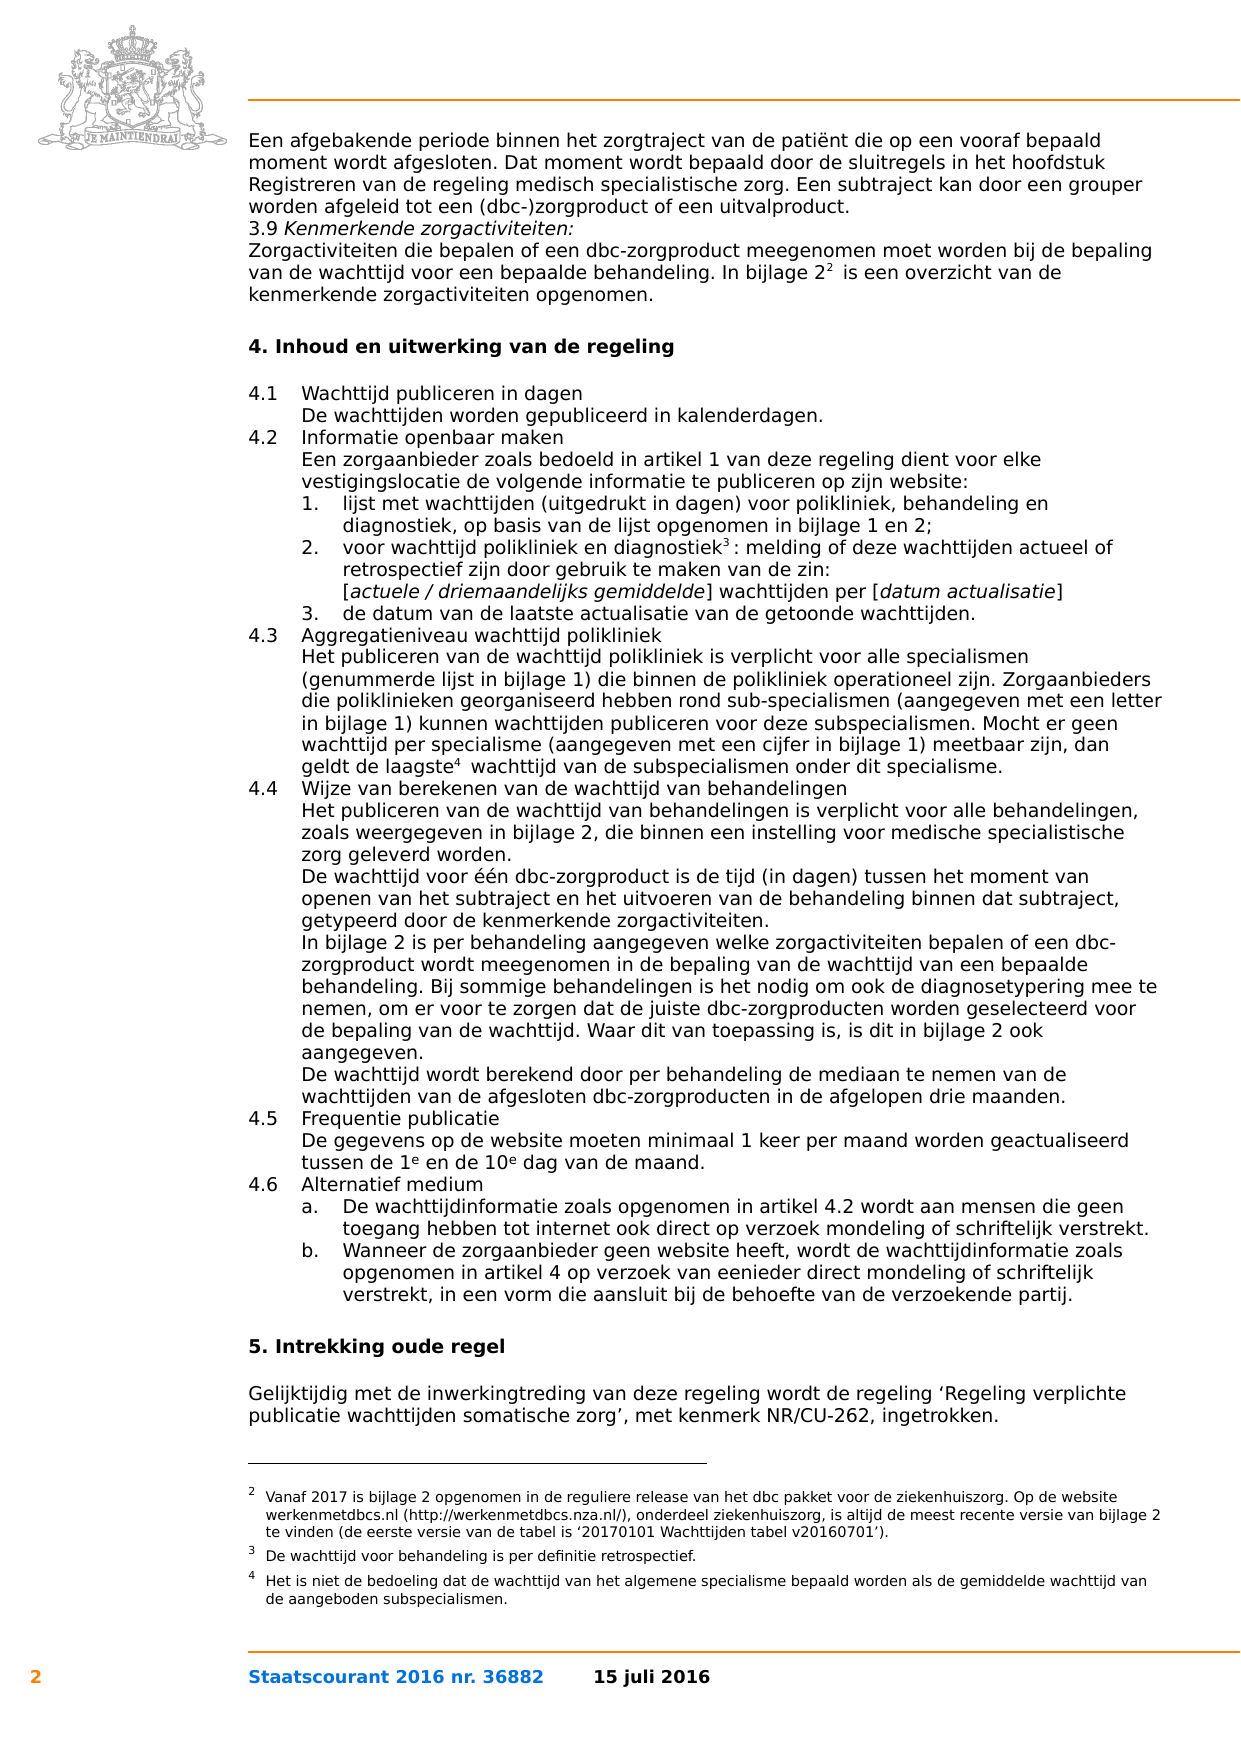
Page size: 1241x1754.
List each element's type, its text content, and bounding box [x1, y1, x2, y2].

subtitle 4. Inhoud en uitwerking van de regeling [248, 336, 1163, 358]
subtitle 5. Intrekking oude regel [248, 1336, 1163, 1358]
text 3.9 Kenmerkende zorgactiviteiten: [248, 218, 1163, 240]
text a. De wachttijdinformatie zoals opgenomen in artikel 4.2 wordt aan mensen die geen toegang hebben tot internet ook direct op verzoek mondeling of schriftelijk verstrekt. [301, 1196, 1163, 1240]
text Het is niet de bedoeling dat de wachttijd van het algemene specialisme bepaald worden als de gemiddelde wachttijd van de aangeboden subspecialismen. [248, 1569, 1163, 1608]
picture [38, 25, 227, 150]
text De wachttijd wordt berekend door per behandeling de mediaan te nemen van de wachttijden van de afgesloten dbc-zorgproducten in de afgelopen drie maanden. [301, 1064, 1163, 1108]
text 1. lijst met wachttijden (uitgedrukt in dagen) voor polikliniek, behandeling en diagnostiek, op basis van de lijst opgenomen in bijlage 1 en 2; [301, 493, 1163, 537]
text De gegevens op de website moeten minimaal 1 keer per maand worden geactualiseerd tussen de 1e en de 10e dag van de maand. [301, 1130, 1163, 1174]
text b. Wanneer de zorgaanbieder geen website heeft, wordt de wachttijdinformatie zoals opgenomen in artikel 4 op verzoek van eenieder direct mondeling of schriftelijk verstrekt, in een vorm die aansluit bij de behoefte van de verzoekende partij. [301, 1240, 1163, 1306]
text 4.3 Aggregatieniveau wachttijd polikliniek [248, 624, 1163, 646]
text 4.2 Informatie openbaar maken [248, 427, 1163, 449]
text 3. de datum van de laatste actualisatie van de getoonde wachttijden. [301, 602, 1163, 624]
text Een zorgaanbieder zoals bedoeld in artikel 1 van deze regeling dient voor elke vestigingslocatie de volgende informatie te publiceren op zijn website: [301, 449, 1163, 493]
text Een afgebakende periode binnen het zorgtraject van de patiënt die op een vooraf bepaald moment wordt afgesloten. Dat moment wordt bepaald door de sluitregels in het hoofdstuk Registreren van de regeling medisch specialistische zorg. Een subtraject kan door een grouper worden afgeleid tot een (dbc-)zorgproduct of een uitvalproduct. [248, 130, 1163, 218]
text Vanaf 2017 is bijlage 2 opgenomen in de reguliere release van het dbc pakket voor de ziekenhuiszorg. Op de website werkenmetdbcs.nl (http://werkenmetdbcs.nza.nl/), onderdeel ziekenhuiszorg, is altijd de meest recente versie van bijlage 2 te vinden (de eerste versie van de tabel is ‘20170101 Wachttijden tabel v20160701’). [248, 1485, 1163, 1541]
text Het publiceren van de wachttijd van behandelingen is verplicht voor alle behandelingen, zoals weergegeven in bijlage 2, die binnen een instelling voor medische specialistische zorg geleverd worden. [301, 800, 1163, 866]
text Het publiceren van de wachttijd polikliniek is verplicht voor alle specialismen (genummerde lijst in bijlage 1) die binnen de polikliniek operationeel zijn. Zorgaanbieders die poliklinieken georganiseerd hebben rond sub-specialismen (aangegeven met een letter in bijlage 1) kunnen wachttijden publiceren voor deze subspecialismen. Mocht er geen wachttijd per specialisme (aangegeven met een cijfer in bijlage 1) meetbaar zijn, dan geldt de laagste wachttijd van de subspecialismen onder dit specialisme. [301, 646, 1163, 778]
text De wachttijd voor één dbc-zorgproduct is de tijd (in dagen) tussen het moment van openen van het subtraject en het uitvoeren van de behandeling binnen dat subtraject, getypeerd door de kenmerkende zorgactiviteiten. [301, 866, 1163, 932]
text Gelijktijdig met de inwerkingtreding van deze regeling wordt de regeling ‘Regeling verplichte publicatie wachttijden somatische zorg’, met kenmerk NR/CU-262, ingetrokken. [248, 1383, 1163, 1427]
text 4.4 Wijze van berekenen van de wachttijd van behandelingen [248, 778, 1163, 800]
text 2. voor wachttijd polikliniek en diagnostiek: melding of deze wachttijden actueel of retrospectief zijn door gebruik te maken van de zin: [301, 537, 1163, 581]
text De wachttijd voor behandeling is per definitie retrospectief. [248, 1544, 1163, 1566]
text 4.1 Wachttijd publiceren in dagen [248, 383, 1163, 405]
text 4.6 Alternatief medium [248, 1174, 1163, 1196]
text Zorgactiviteiten die bepalen of een dbc-zorgproduct meegenomen moet worden bij de bepaling van de wachttijd voor een bepaalde behandeling. In bijlage 2 is een overzicht van de kenmerkende zorgactiviteiten opgenomen. [248, 240, 1163, 306]
text De wachttijden worden gepubliceerd in kalenderdagen. [301, 405, 1163, 427]
text 4.5 Frequentie publicatie [248, 1108, 1163, 1130]
text In bijlage 2 is per behandeling aangegeven welke zorgactiviteiten bepalen of een dbc-zorgproduct wordt meegenomen in de bepaling van de wachttijd van een bepaalde behandeling. Bij sommige behandelingen is het nodig om ook de diagnosetypering mee te nemen, om er voor te zorgen dat de juiste dbc-zorgproducten worden geselecteerd voor de bepaling van de wachttijd. Waar dit van toepassing is, is dit in bijlage 2 ook aangegeven. [301, 932, 1163, 1064]
text [actuele / driemaandelijks gemiddelde] wachttijden per [datum actualisatie] [342, 581, 1163, 602]
